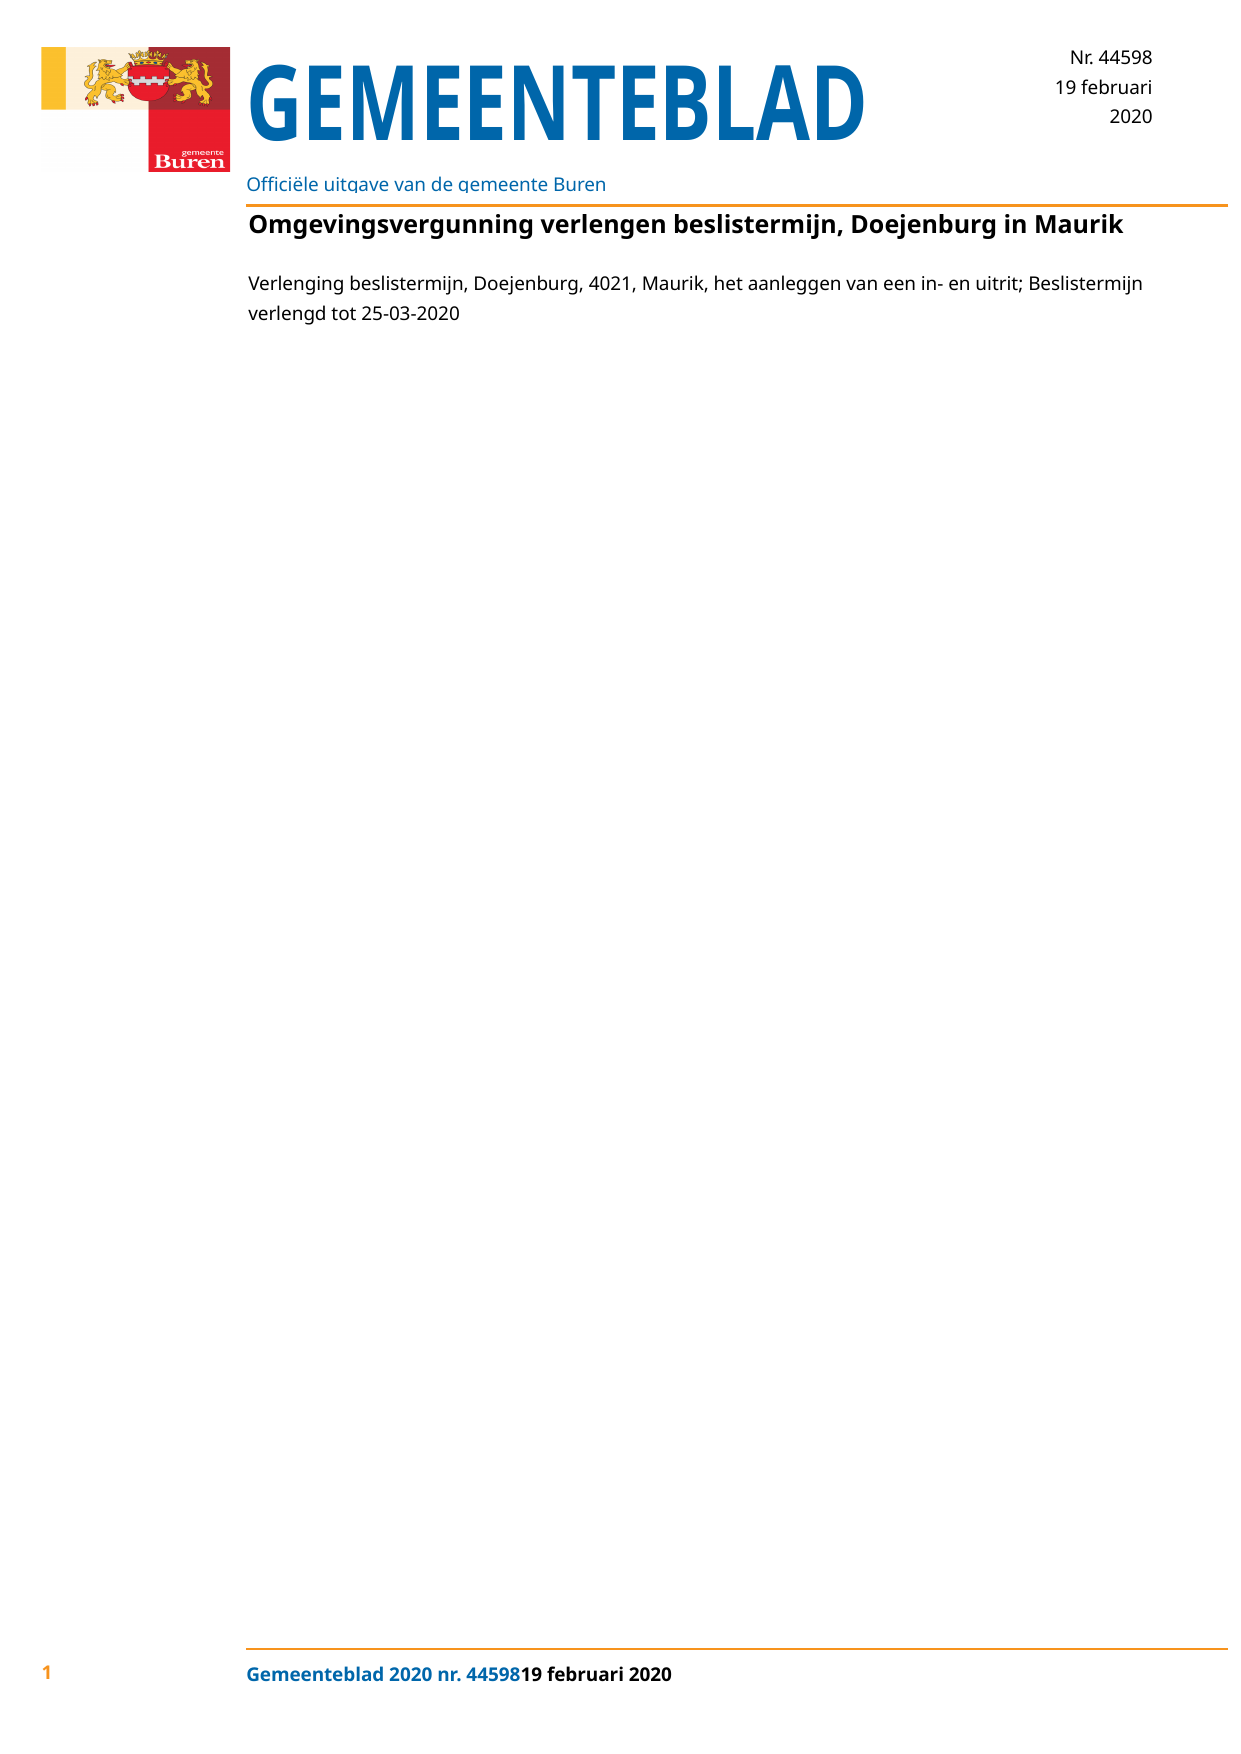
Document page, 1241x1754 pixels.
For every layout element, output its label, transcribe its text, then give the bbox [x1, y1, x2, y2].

text Omgevingsvergunning verlengen beslistermijn, Doejenburg in Maurik [248, 207, 1152, 241]
text Verlenging beslistermijn, Doejenburg, 4021, Maurik, het aanleggen van een in- en uitrit; Beslistermijn verlengd tot 25-03-2020 [248, 270, 1152, 326]
picture [41, 47, 231, 172]
